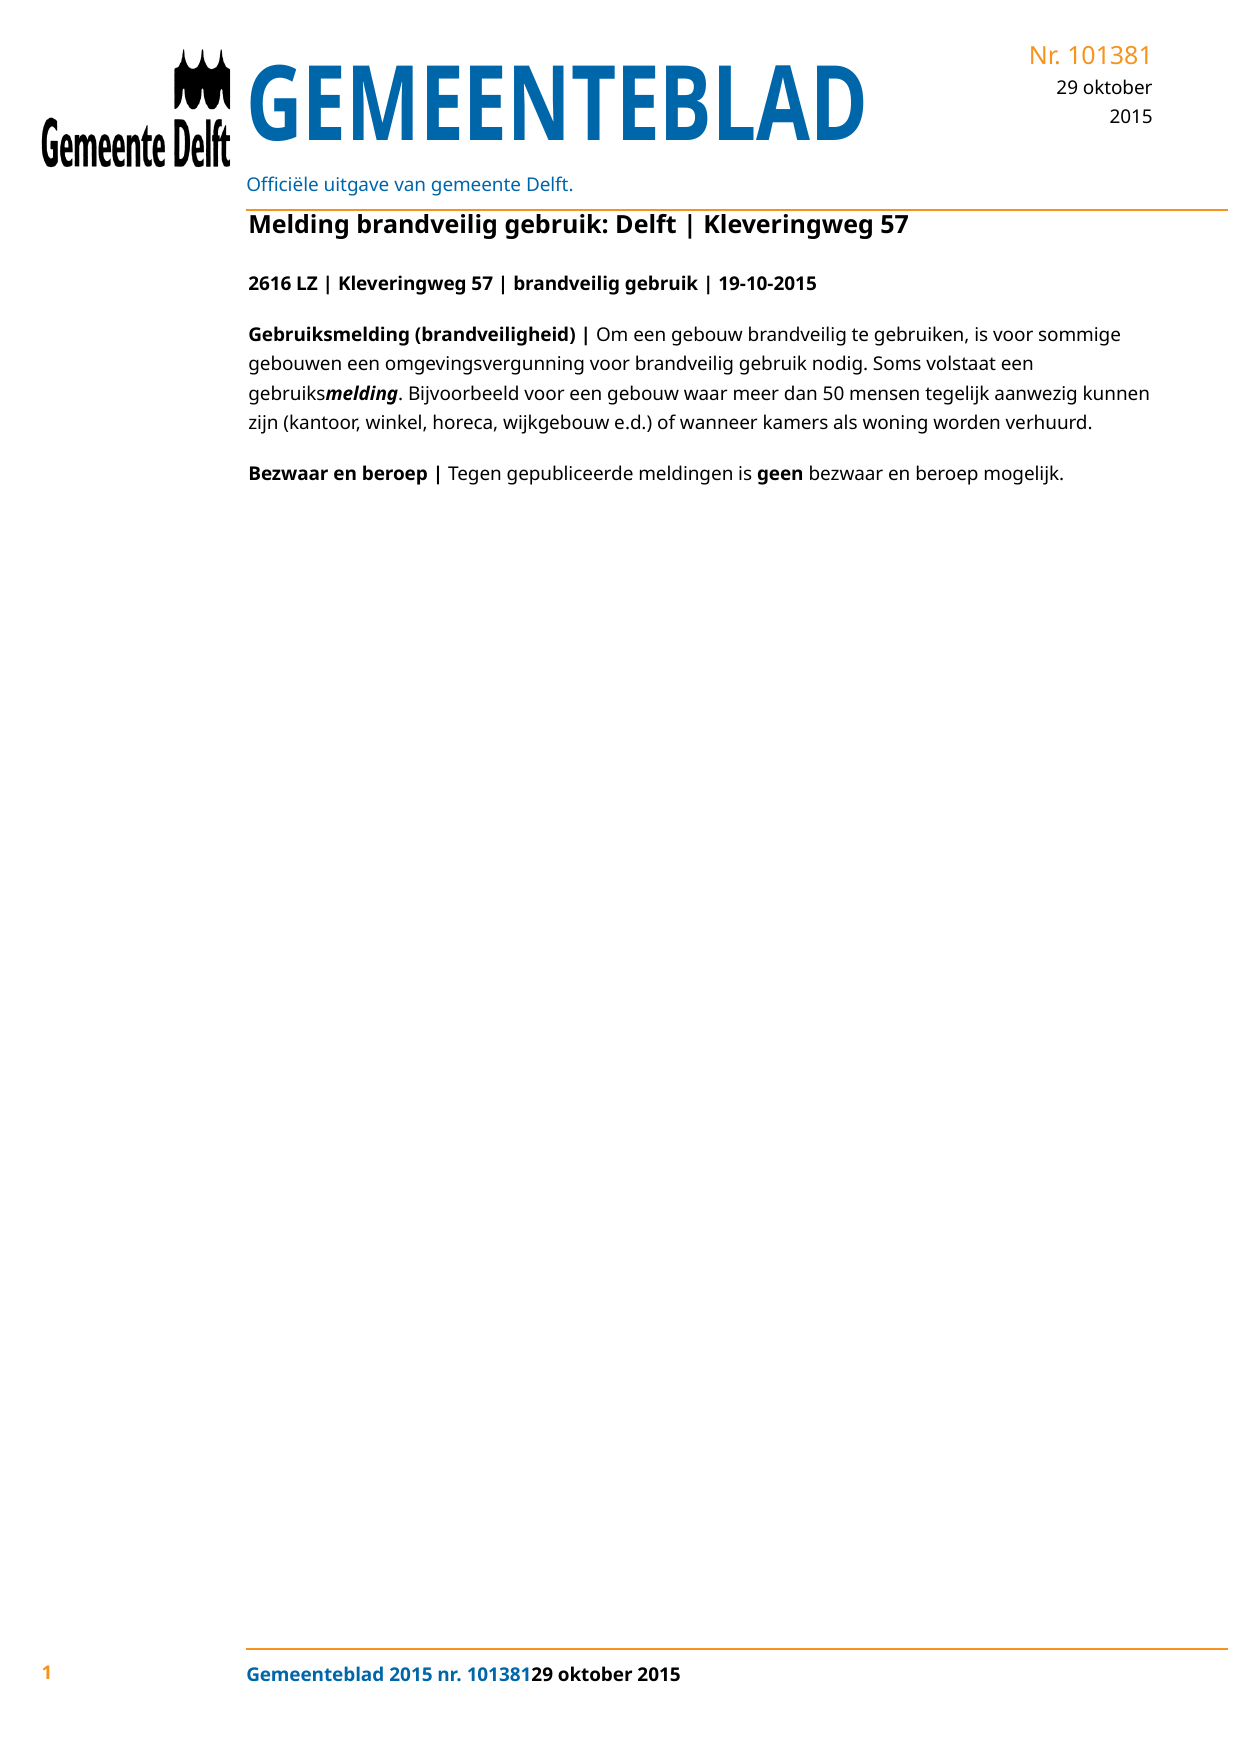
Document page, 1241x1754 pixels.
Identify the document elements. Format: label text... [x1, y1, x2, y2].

text Gebruiksmelding (brandveiligheid) | Om een gebouw brandveilig te gebruiken, is voor sommige gebouwen een omgevingsvergunning voor brandveilig gebruik nodig. Soms volstaat een gebruiksmelding. Bijvoorbeeld voor een gebouw waar meer dan 50 mensen tegelijk aanwezig kunnen zijn (kantoor, winkel, horeca, wijkgebouw e.d.) of wanneer kamers als woning worden verhuurd. [248, 321, 1152, 435]
text 2616 LZ | Kleveringweg 57 | brandveilig gebruik | 19-10-2015 [248, 270, 1152, 296]
text Bezwaar en beroep | Tegen gepubliceerde meldingen is geen bezwaar en beroep mogelijk. [248, 460, 1152, 486]
text Melding brandveilig gebruik: Delft | Kleveringweg 57 [248, 211, 1152, 241]
picture [41, 47, 231, 172]
